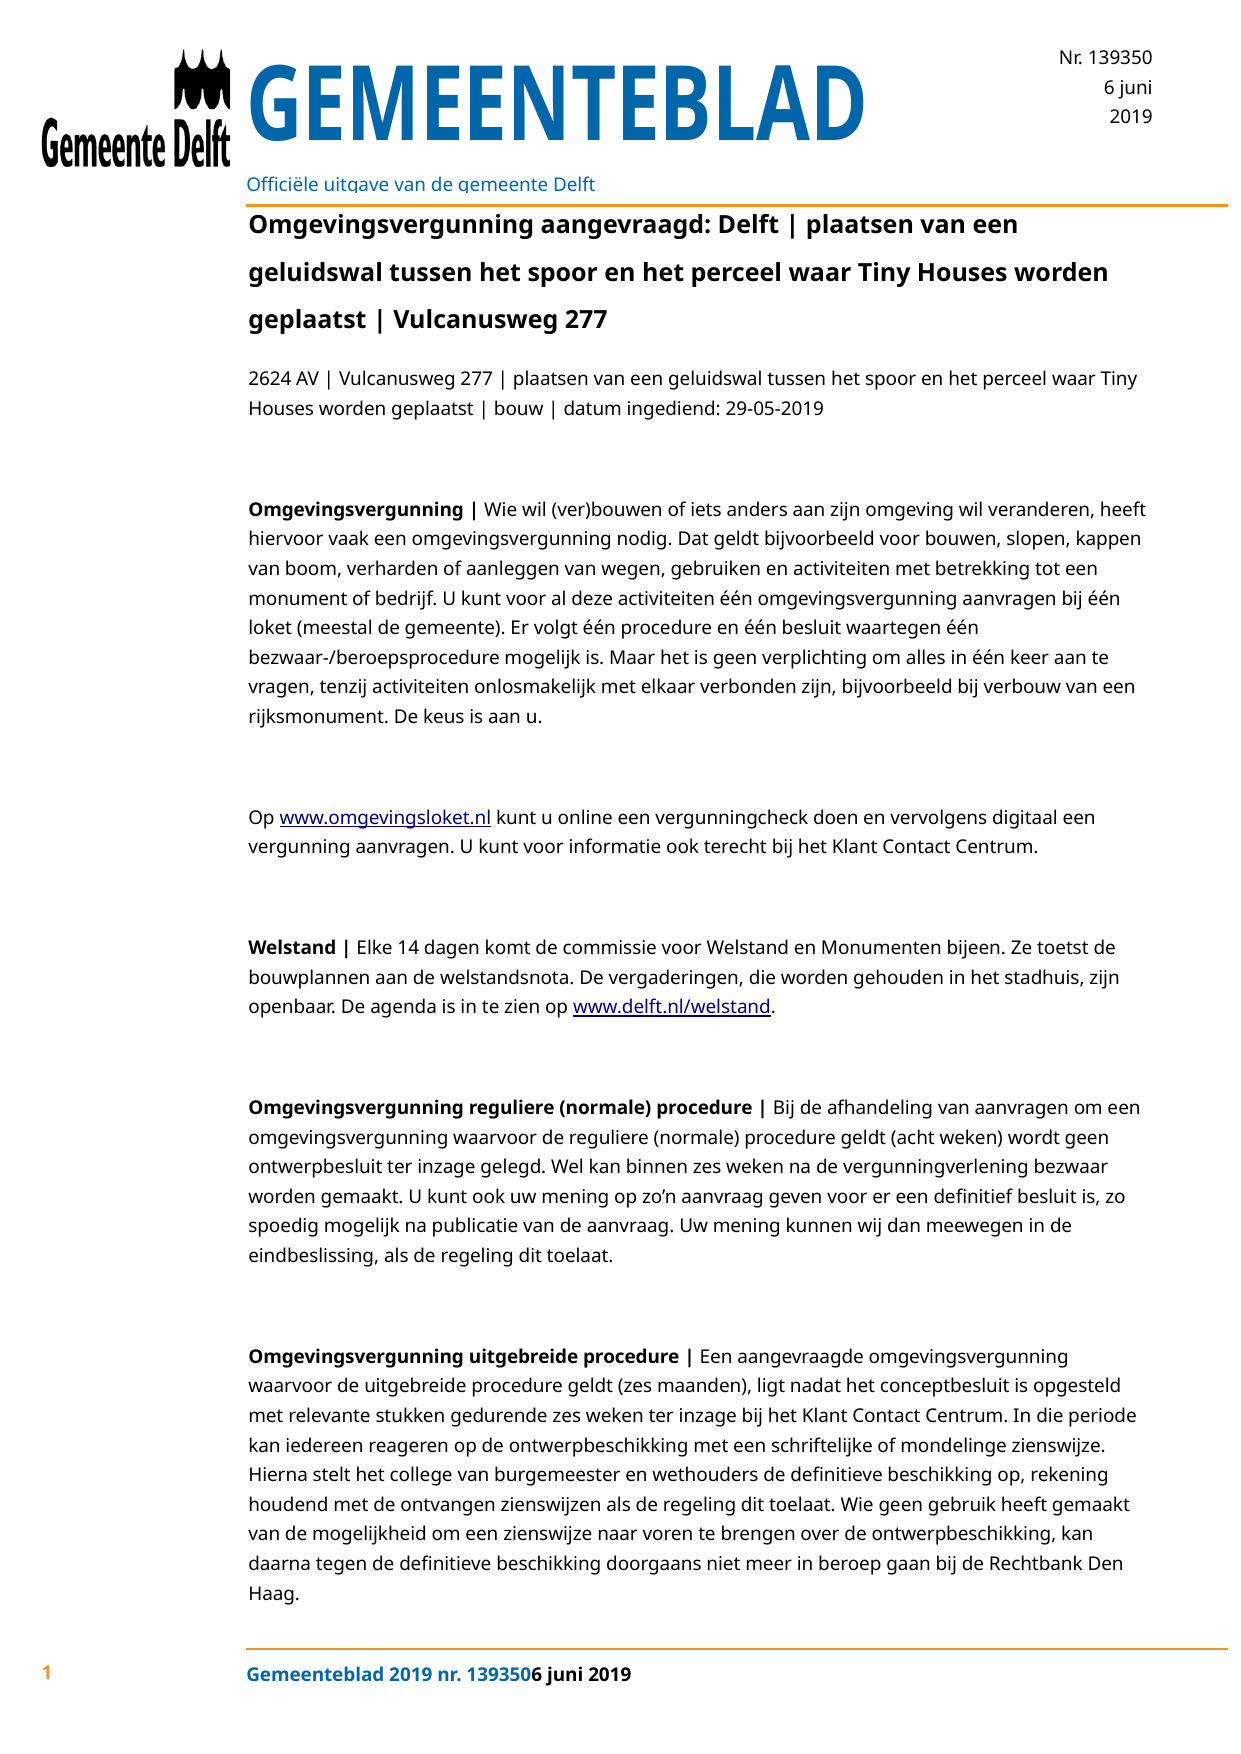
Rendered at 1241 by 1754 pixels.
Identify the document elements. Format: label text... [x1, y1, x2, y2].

text 2624 AV | Vulcanusweg 277 | plaatsen van een geluidswal tussen het spoor en het perceel waar Tiny Houses worden geplaatst | bouw | datum ingediend: 29-05-2019 [248, 366, 1152, 421]
text Omgevingsvergunning aangevraagd: Delft | plaatsen van een geluidswal tussen het spoor en het perceel waar Tiny Houses worden geplaatst | Vulcanusweg 277 [248, 207, 1152, 336]
text Welstand | Elke 14 dagen komt de commissie voor Welstand en Monumenten bijeen. Ze toetst de bouwplannen aan de welstandsnota. De vergaderingen, die worden gehouden in het stadhuis, zijn openbaar. De agenda is in te zien op www.delft.nl/welstand. [248, 934, 1152, 1019]
text Omgevingsvergunning | Wie wil (ver)bouwen of iets anders aan zijn omgeving wil veranderen, heeft hiervoor vaak een omgevingsvergunning nodig. Dat geldt bijvoorbeeld voor bouwen, slopen, kappen van boom, verharden of aanleggen van wegen, gebruiken en activiteiten met betrekking tot een monument of bedrijf. U kunt voor al deze activiteiten één omgevingsvergunning aanvragen bij één loket (meestal de gemeente). Er volgt één procedure en één besluit waartegen één bezwaar-/beroepsprocedure mogelijk is. Maar het is geen verplichting om alles in één keer aan te vragen, tenzij activiteiten onlosmakelijk met elkaar verbonden zijn, bijvoorbeeld bij verbouw van een rijksmonument. De keus is aan u. [248, 496, 1152, 729]
text Omgevingsvergunning uitgebreide procedure | Een aangevraagde omgevingsvergunning waarvoor de uitgebreide procedure geldt (zes maanden), ligt nadat het conceptbesluit is opgesteld met relevante stukken gedurende zes weken ter inzage bij het Klant Contact Centrum. In die periode kan iedereen reageren op de ontwerpbeschikking met een schriftelijke of mondelinge zienswijze. Hierna stelt het college van burgemeester en wethouders de definitieve beschikking op, rekening houdend met de ontvangen zienswijzen als de regeling dit toelaat. Wie geen gebruik heeft gemaakt van de mogelijkheid om een zienswijze naar voren te brengen over de ontwerpbeschikking, kan daarna tegen de definitieve beschikking doorgaans niet meer in beroep gaan bij de Rechtbank Den Haag. [248, 1343, 1152, 1605]
text Op www.omgevingsloket.nl kunt u online een vergunningcheck doen en vervolgens digitaal een vergunning aanvragen. U kunt voor informatie ook terecht bij het Klant Contact Centrum. [248, 804, 1152, 859]
text Omgevingsvergunning reguliere (normale) procedure | Bij de afhandeling van aanvragen om een omgevingsvergunning waarvoor de reguliere (normale) procedure geldt (acht weken) wordt geen ontwerpbesluit ter inzage gelegd. Wel kan binnen zes weken na de vergunningverlening bezwaar worden gemaakt. U kunt ook uw mening op zo’n aanvraag geven voor er een definitief besluit is, zo spoedig mogelijk na publicatie van de aanvraag. Uw mening kunnen wij dan meewegen in de eindbeslissing, als de regeling dit toelaat. [248, 1094, 1152, 1268]
picture [41, 47, 231, 172]
